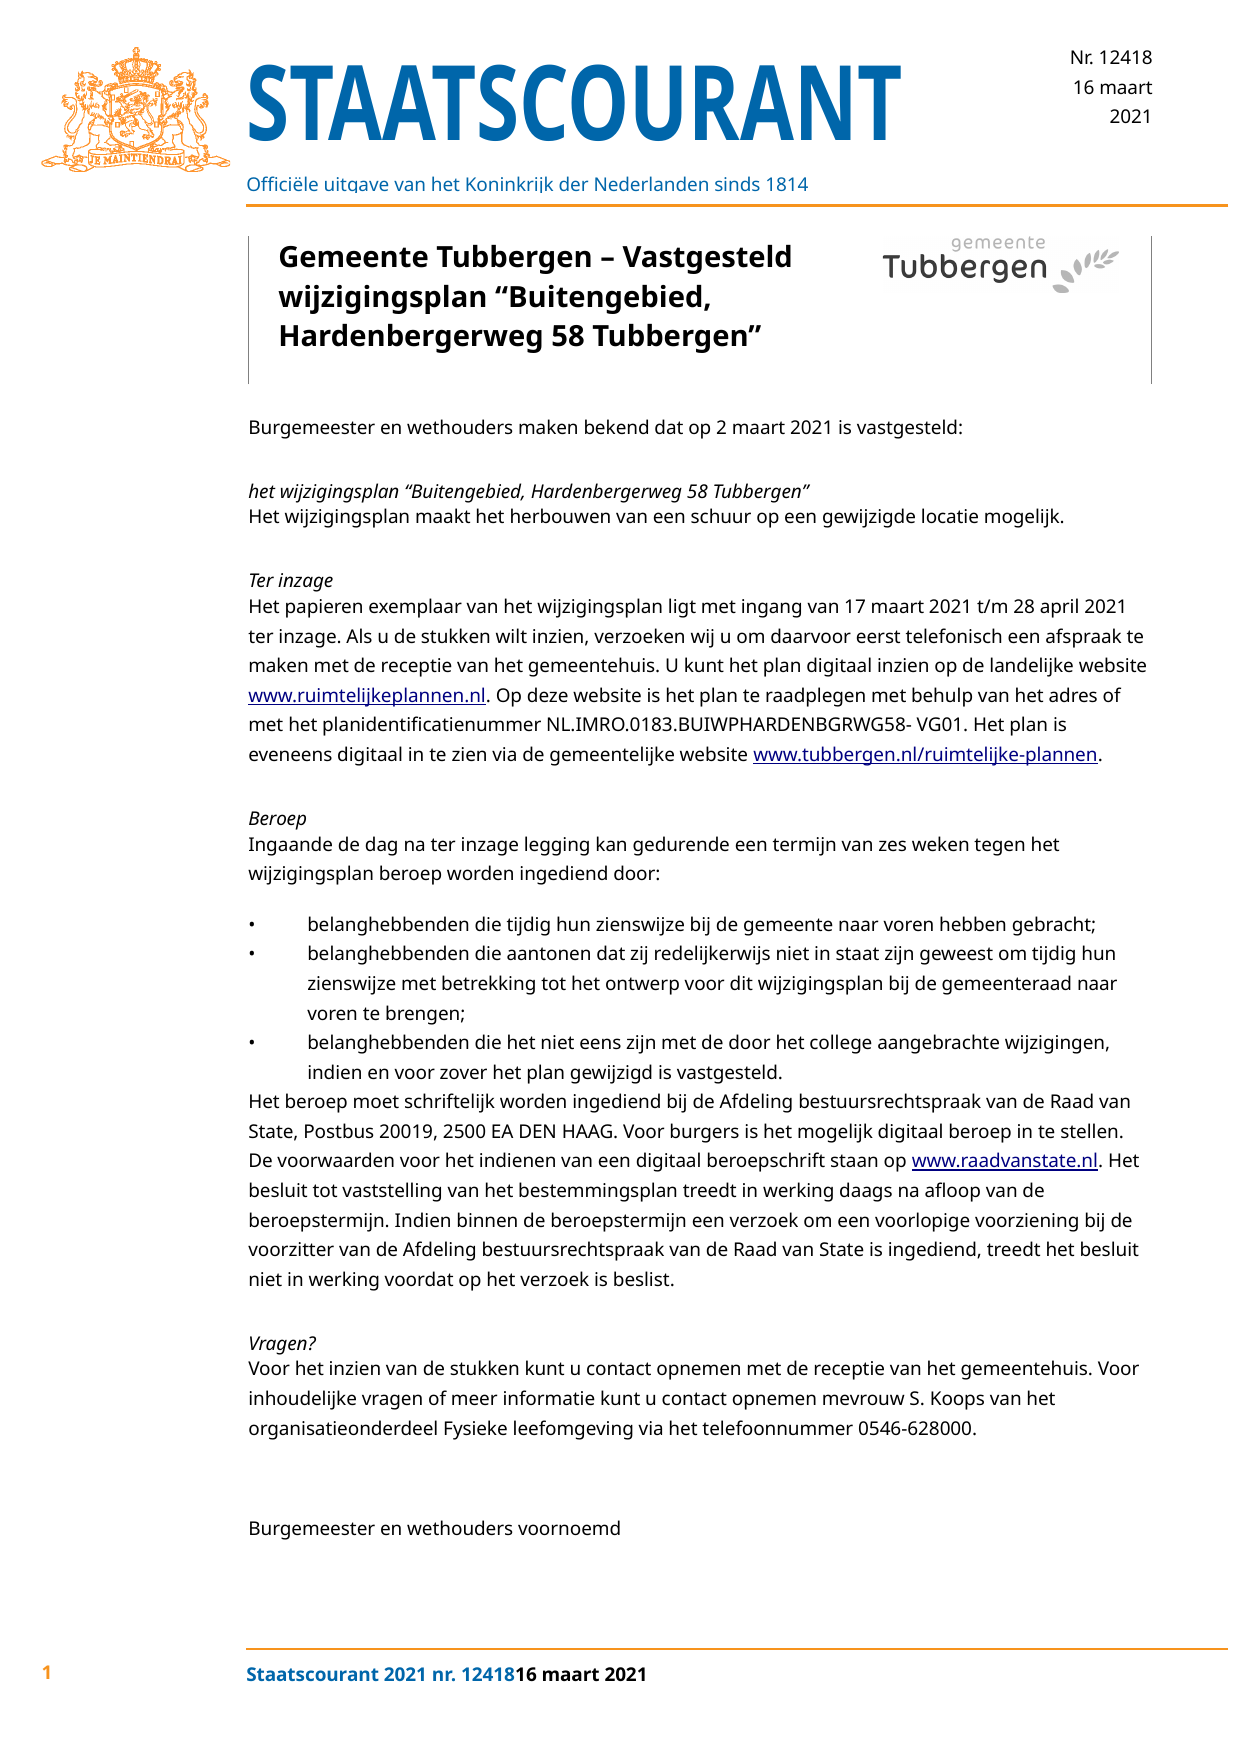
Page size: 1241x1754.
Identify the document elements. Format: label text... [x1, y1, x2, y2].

text Voor het inzien van de stukken kunt u contact opnemen met de receptie van het gemeentehuis. Voor inhoudelijke vragen of meer informatie kunt u contact opnemen mevrouw S. Koops van het organisatieonderdeel Fysieke leefomgeving via het telefoonnummer 0546-628000. [248, 1356, 1152, 1441]
text het wijzigingsplan “Buitengebied, Hardenbergerweg 58 Tubbergen” [248, 478, 1152, 504]
picture [41, 47, 231, 172]
list belanghebbenden die tijdig hun zienswijze bij de gemeente naar voren hebben gebracht; [248, 911, 1152, 937]
text Ter inzage [248, 568, 1152, 593]
text Beroep [248, 805, 1152, 831]
text Ingaande de dag na ter inzage legging kan gedurende een termijn van zes weken tegen het wijzigingsplan beroep worden ingediend door: [248, 831, 1152, 886]
table_header Gemeente Tubbergen – Vastgesteld wijzigingsplan “Buitengebied, Hardenbergerweg 58 Tubbergen” [249, 236, 850, 384]
text Het papieren exemplaar van het wijzigingsplan ligt met ingang van 17 maart 2021 t/m 28 april 2021 ter inzage. Als u de stukken wilt inzien, verzoeken wij u om daarvoor eerst telefonisch een afspraak te maken met de receptie van het gemeentehuis. U kunt het plan digitaal inzien op de landelijke website www.ruimtelijkeplannen.nl. Op deze website is het plan te raadplegen met behulp van het adres of met het planidentificatienummer NL.IMRO.0183.BUIWPHARDENBGRWG58- VG01. Het plan is eveneens digitaal in te zien via de gemeentelijke website www.tubbergen.nl/ruimtelijke-plannen. [248, 593, 1152, 767]
table_header [850, 236, 1151, 384]
text Vragen? [248, 1330, 1152, 1356]
list belanghebbenden die het niet eens zijn met de door het college aangebrachte wijzigingen, indien en voor zover het plan gewijzigd is vastgesteld. [248, 1029, 1152, 1084]
text Het wijzigingsplan maakt het herbouwen van een schuur op een gewijzigde locatie mogelijk. [248, 504, 1152, 529]
text Het beroep moet schriftelijk worden ingediend bij de Afdeling bestuursrechtspraak van de Raad van State, Postbus 20019, 2500 EA DEN HAAG. Voor burgers is het mogelijk digitaal beroep in te stellen. De voorwaarden voor het indienen van een digitaal beroepschrift staan op www.raadvanstate.nl. Het besluit tot vaststelling van het bestemmingsplan treedt in werking daags na afloop van de beroepstermijn. Indien binnen de beroepstermijn een verzoek om een voorlopige voorziening bij de voorzitter van de Afdeling bestuursrechtspraak van de Raad van State is ingediend, treedt het besluit niet in werking voordat op het verzoek is beslist. [248, 1088, 1152, 1292]
picture [882, 236, 1119, 293]
text Burgemeester en wethouders voornoemd [248, 1516, 1152, 1541]
list belanghebbenden die aantonen dat zij redelijkerwijs niet in staat zijn geweest om tijdig hun zienswijze met betrekking tot het ontwerp voor dit wijzigingsplan bij de gemeenteraad naar voren te brengen; [248, 941, 1152, 1025]
text Burgemeester en wethouders maken bekend dat op 2 maart 2021 is vastgesteld: [248, 414, 1152, 440]
